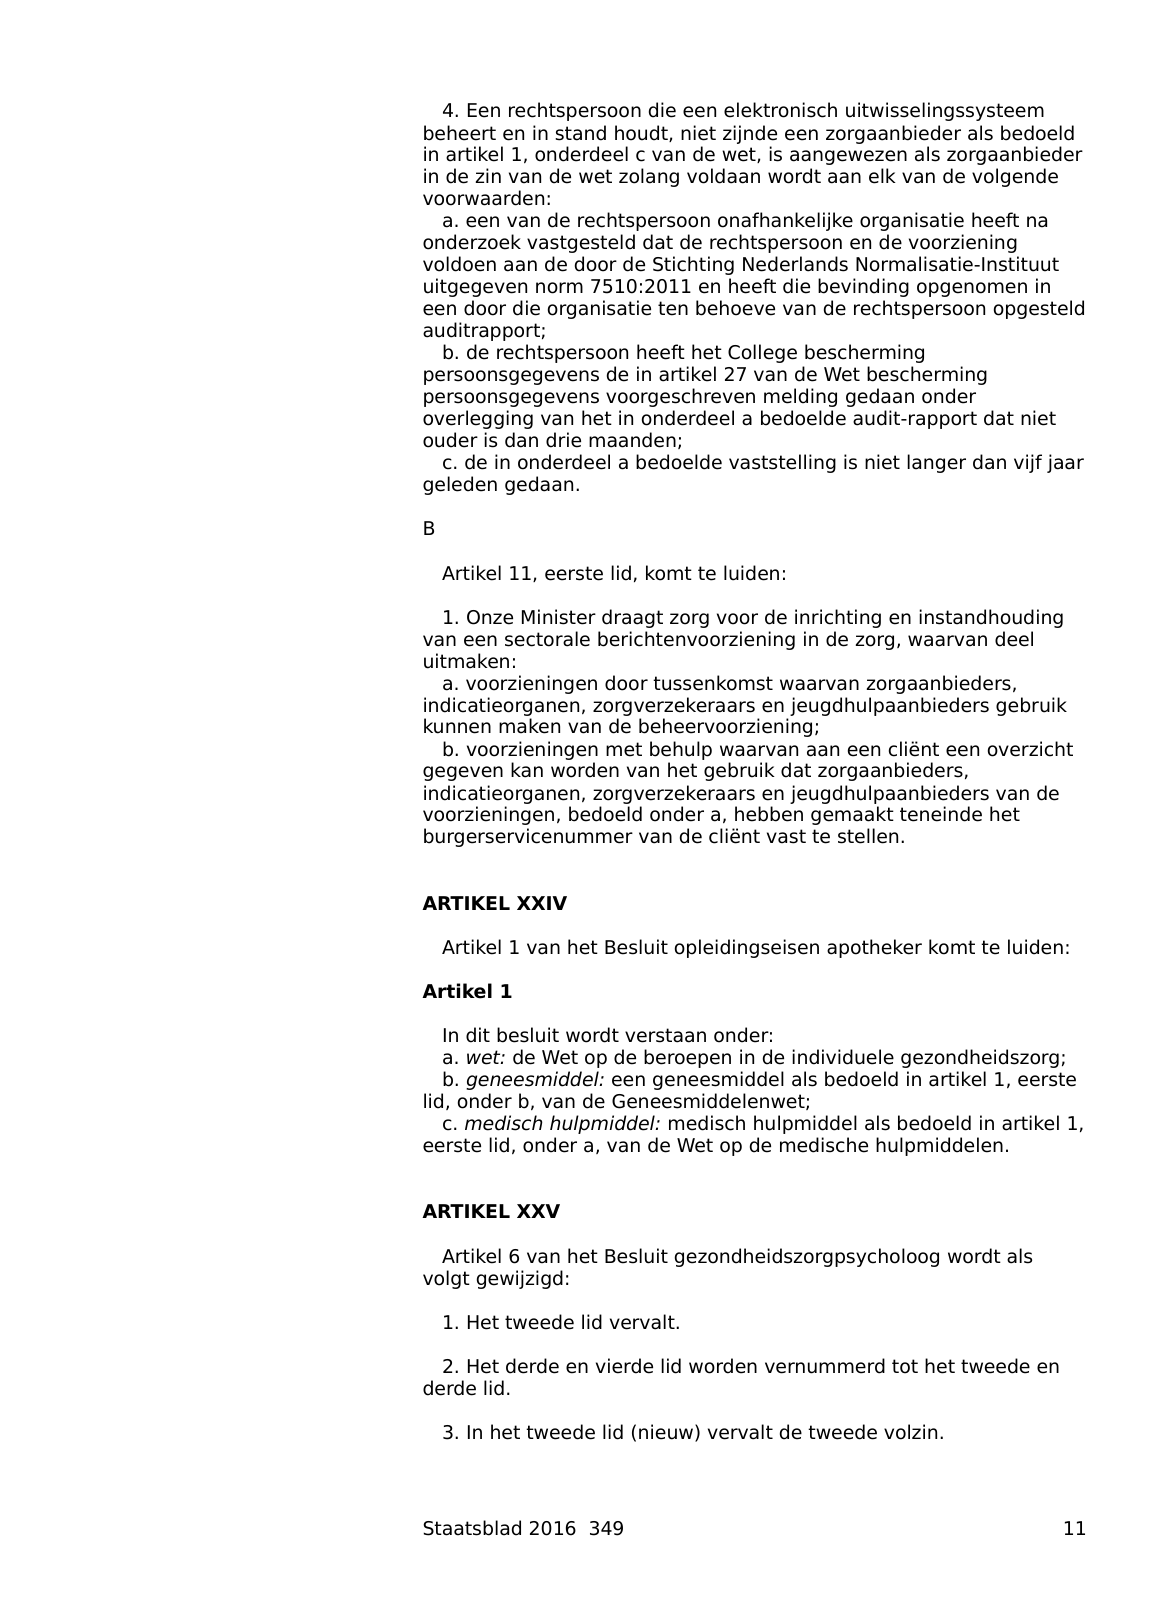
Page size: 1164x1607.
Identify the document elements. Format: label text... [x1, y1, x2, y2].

text 4. Een rechtspersoon die een elektronisch uitwisselingssysteem beheert en in stand houdt, niet zijnde een zorgaanbieder als bedoeld in artikel 1, onderdeel c van de wet, is aangewezen als zorgaanbieder in de zin van de wet zolang voldaan wordt aan elk van de volgende voorwaarden: [422, 100, 1087, 210]
subtitle ARTIKEL XXV [422, 1201, 1087, 1223]
text In dit besluit wordt verstaan onder: [422, 1025, 1087, 1047]
text 2. Het derde en vierde lid worden vernummerd tot het tweede en derde lid. [422, 1356, 1087, 1400]
text Artikel 1 van het Besluit opleidingseisen apotheker komt te luiden: [422, 937, 1087, 959]
text a. wet: de Wet op de beroepen in de individuele gezondheidszorg; [422, 1047, 1087, 1069]
text Artikel 6 van het Besluit gezondheidszorgpsycholoog wordt als volgt gewijzigd: [422, 1246, 1087, 1289]
text B [422, 518, 1087, 540]
text 1. Onze Minister draagt zorg voor de inrichting en instandhouding van een sectorale berichtenvoorziening in de zorg, waarvan deel uitmaken: [422, 607, 1087, 672]
text 1. Het tweede lid vervalt. [422, 1312, 1087, 1334]
subtitle ARTIKEL XXIV [422, 893, 1087, 915]
text 3. In het tweede lid (nieuw) vervalt de tweede volzin. [422, 1422, 1087, 1444]
text c. medisch hulpmiddel: medisch hulpmiddel als bedoeld in artikel 1, eerste lid, onder a, van de Wet op de medische hulpmiddelen. [422, 1113, 1087, 1157]
text b. de rechtspersoon heeft het College bescherming persoonsgegevens de in artikel 27 van de Wet bescherming persoonsgegevens voorgeschreven melding gedaan onder overlegging van het in onderdeel a bedoelde audit-rapport dat niet ouder is dan drie maanden; [422, 342, 1087, 452]
text Artikel 11, eerste lid, komt te luiden: [422, 562, 1087, 584]
text a. een van de rechtspersoon onafhankelijke organisatie heeft na onderzoek vastgesteld dat de rechtspersoon en de voorziening voldoen aan de door de Stichting Nederlands Normalisatie-Instituut uitgegeven norm 7510:2011 en heeft die bevinding opgenomen in een door die organisatie ten behoeve van de rechtspersoon opgesteld auditrapport; [422, 210, 1087, 342]
text b. voorzieningen met behulp waarvan aan een cliënt een overzicht gegeven kan worden van het gebruik dat zorgaanbieders, indicatieorganen, zorgverzekeraars en jeugdhulpaanbieders van de voorzieningen, bedoeld onder a, hebben gemaakt teneinde het burgerservicenummer van de cliënt vast te stellen. [422, 738, 1087, 848]
text a. voorzieningen door tussenkomst waarvan zorgaanbieders, indicatieorganen, zorgverzekeraars en jeugdhulpaanbieders gebruik kunnen maken van de beheervoorziening; [422, 672, 1087, 738]
subtitle Artikel 1 [422, 981, 1087, 1003]
text c. de in onderdeel a bedoelde vaststelling is niet langer dan vijf jaar geleden gedaan. [422, 452, 1087, 496]
text b. geneesmiddel: een geneesmiddel als bedoeld in artikel 1, eerste lid, onder b, van de Geneesmiddelenwet; [422, 1069, 1087, 1113]
